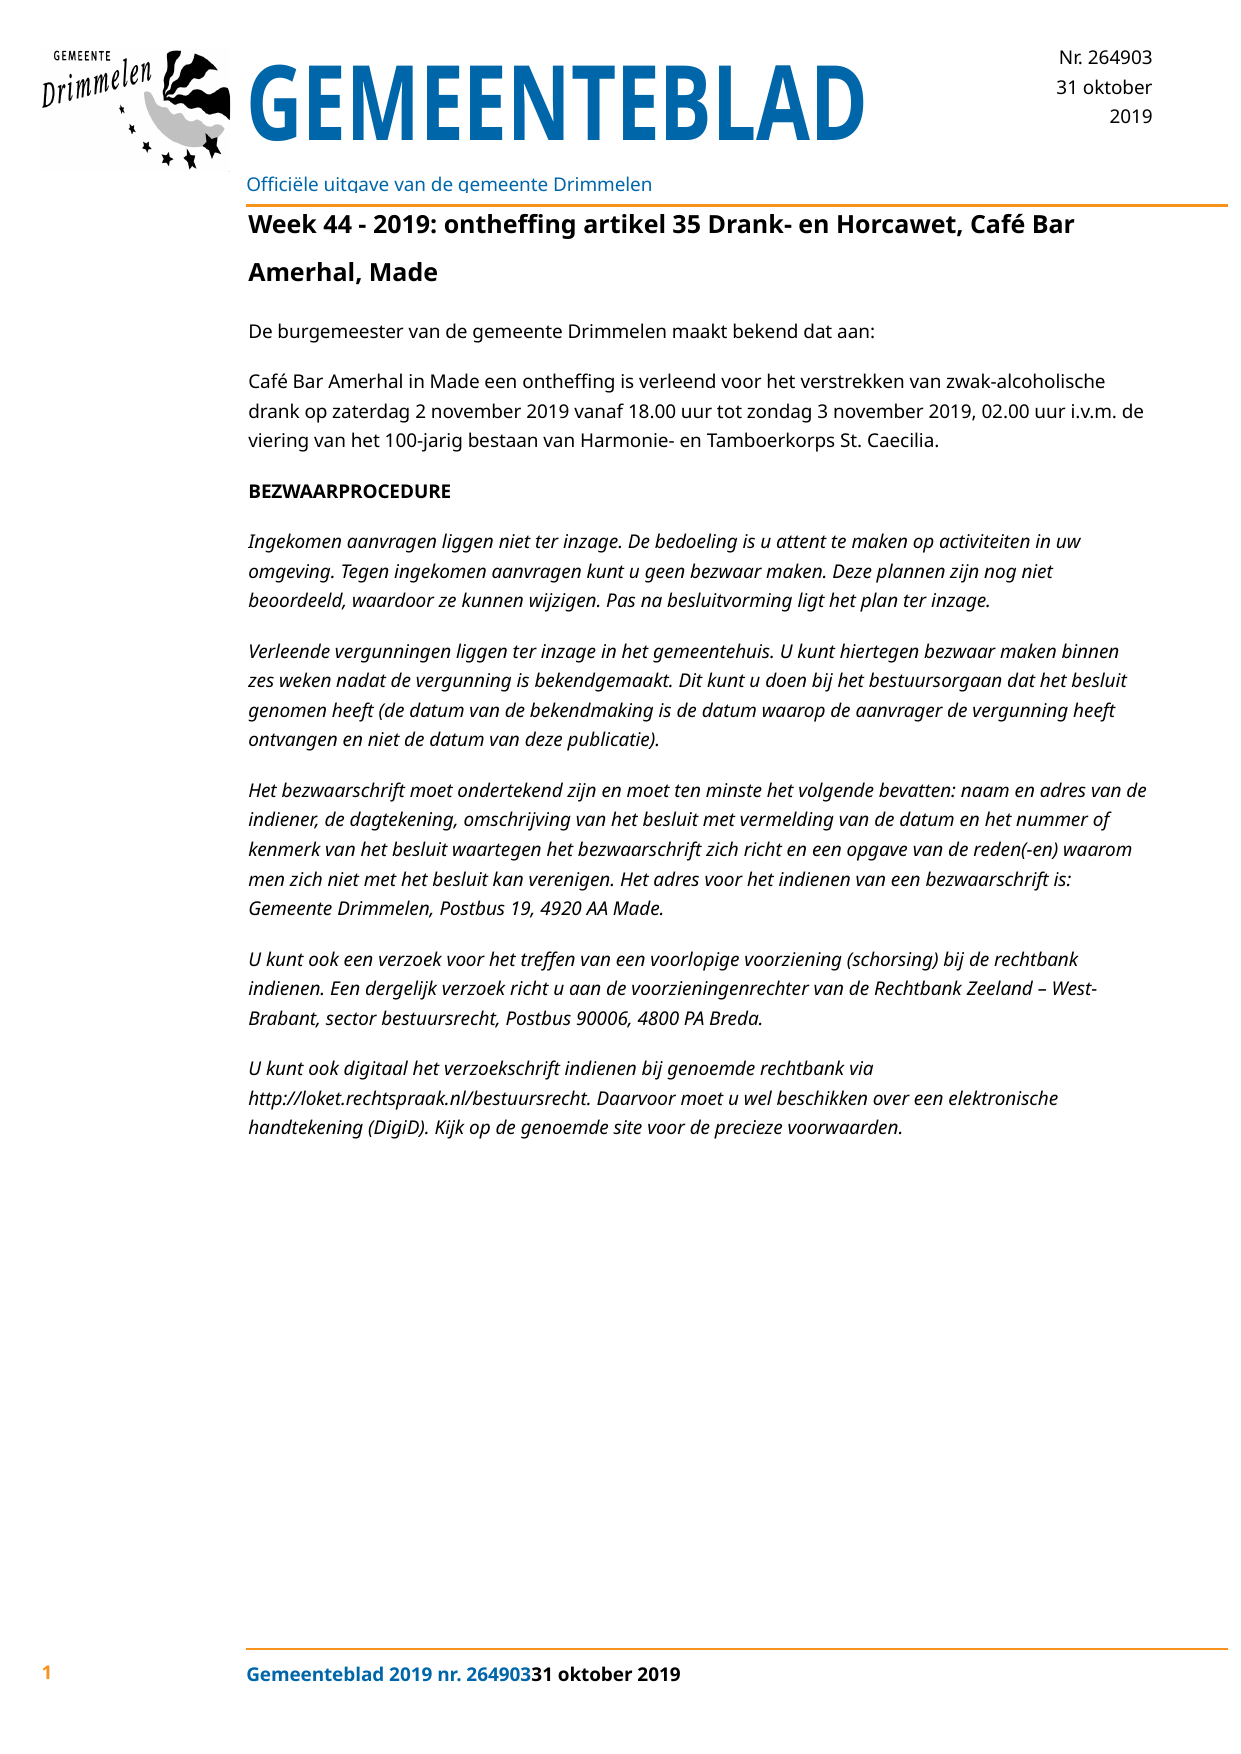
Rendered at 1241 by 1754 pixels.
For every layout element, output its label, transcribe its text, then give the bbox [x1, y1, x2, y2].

text U kunt ook een verzoek voor het treffen van een voorlopige voorziening (schorsing) bij de rechtbank indienen. Een dergelijk verzoek richt u aan de voorzieningenrechter van de Rechtbank Zeeland – West-Brabant, sector bestuursrecht, Postbus 90006, 4800 PA Breda. [248, 946, 1152, 1031]
text U kunt ook digitaal het verzoekschrift indienen bij genoemde rechtbank via http://loket.rechtspraak.nl/bestuursrecht. Daarvoor moet u wel beschikken over een elektronische handtekening (DigiD). Kijk op de genoemde site voor de precieze voorwaarden. [248, 1055, 1152, 1140]
picture [41, 47, 231, 172]
text BEZWAARPROCEDURE [248, 478, 1152, 504]
text Het bezwaarschrift moet ondertekend zijn en moet ten minste het volgende bevatten: naam en adres van de indiener, de dagtekening, omschrijving van het besluit met vermelding van de datum en het nummer of kenmerk van het besluit waartegen het bezwaarschrift zich richt en een opgave van de reden(-en) waarom men zich niet met het besluit kan verenigen. Het adres voor het indienen van een bezwaarschrift is: Gemeente Drimmelen, Postbus 19, 4920 AA Made. [248, 777, 1152, 921]
text De burgemeester van de gemeente Drimmelen maakt bekend dat aan: [248, 318, 1152, 344]
text Ingekomen aanvragen liggen niet ter inzage. De bedoeling is u attent te maken op activiteiten in uw omgeving. Tegen ingekomen aanvragen kunt u geen bezwaar maken. Deze plannen zijn nog niet beoordeeld, waardoor ze kunnen wijzigen. Pas na besluitvorming ligt het plan ter inzage. [248, 528, 1152, 613]
text Week 44 - 2019: ontheffing artikel 35 Drank- en Horcawet, Café Bar Amerhal, Made [248, 207, 1152, 288]
text Verleende vergunningen liggen ter inzage in het gemeentehuis. U kunt hiertegen bezwaar maken binnen zes weken nadat de vergunning is bekendgemaakt. Dit kunt u doen bij het bestuursorgaan dat het besluit genomen heeft (de datum van de bekendmaking is de datum waarop de aanvrager de vergunning heeft ontvangen en niet de datum van deze publicatie). [248, 638, 1152, 752]
text Café Bar Amerhal in Made een ontheffing is verleend voor het verstrekken van zwak-alcoholische drank op zaterdag 2 november 2019 vanaf 18.00 uur tot zondag 3 november 2019, 02.00 uur i.v.m. de viering van het 100-jarig bestaan van Harmonie- en Tamboerkorps St. Caecilia. [248, 368, 1152, 453]
